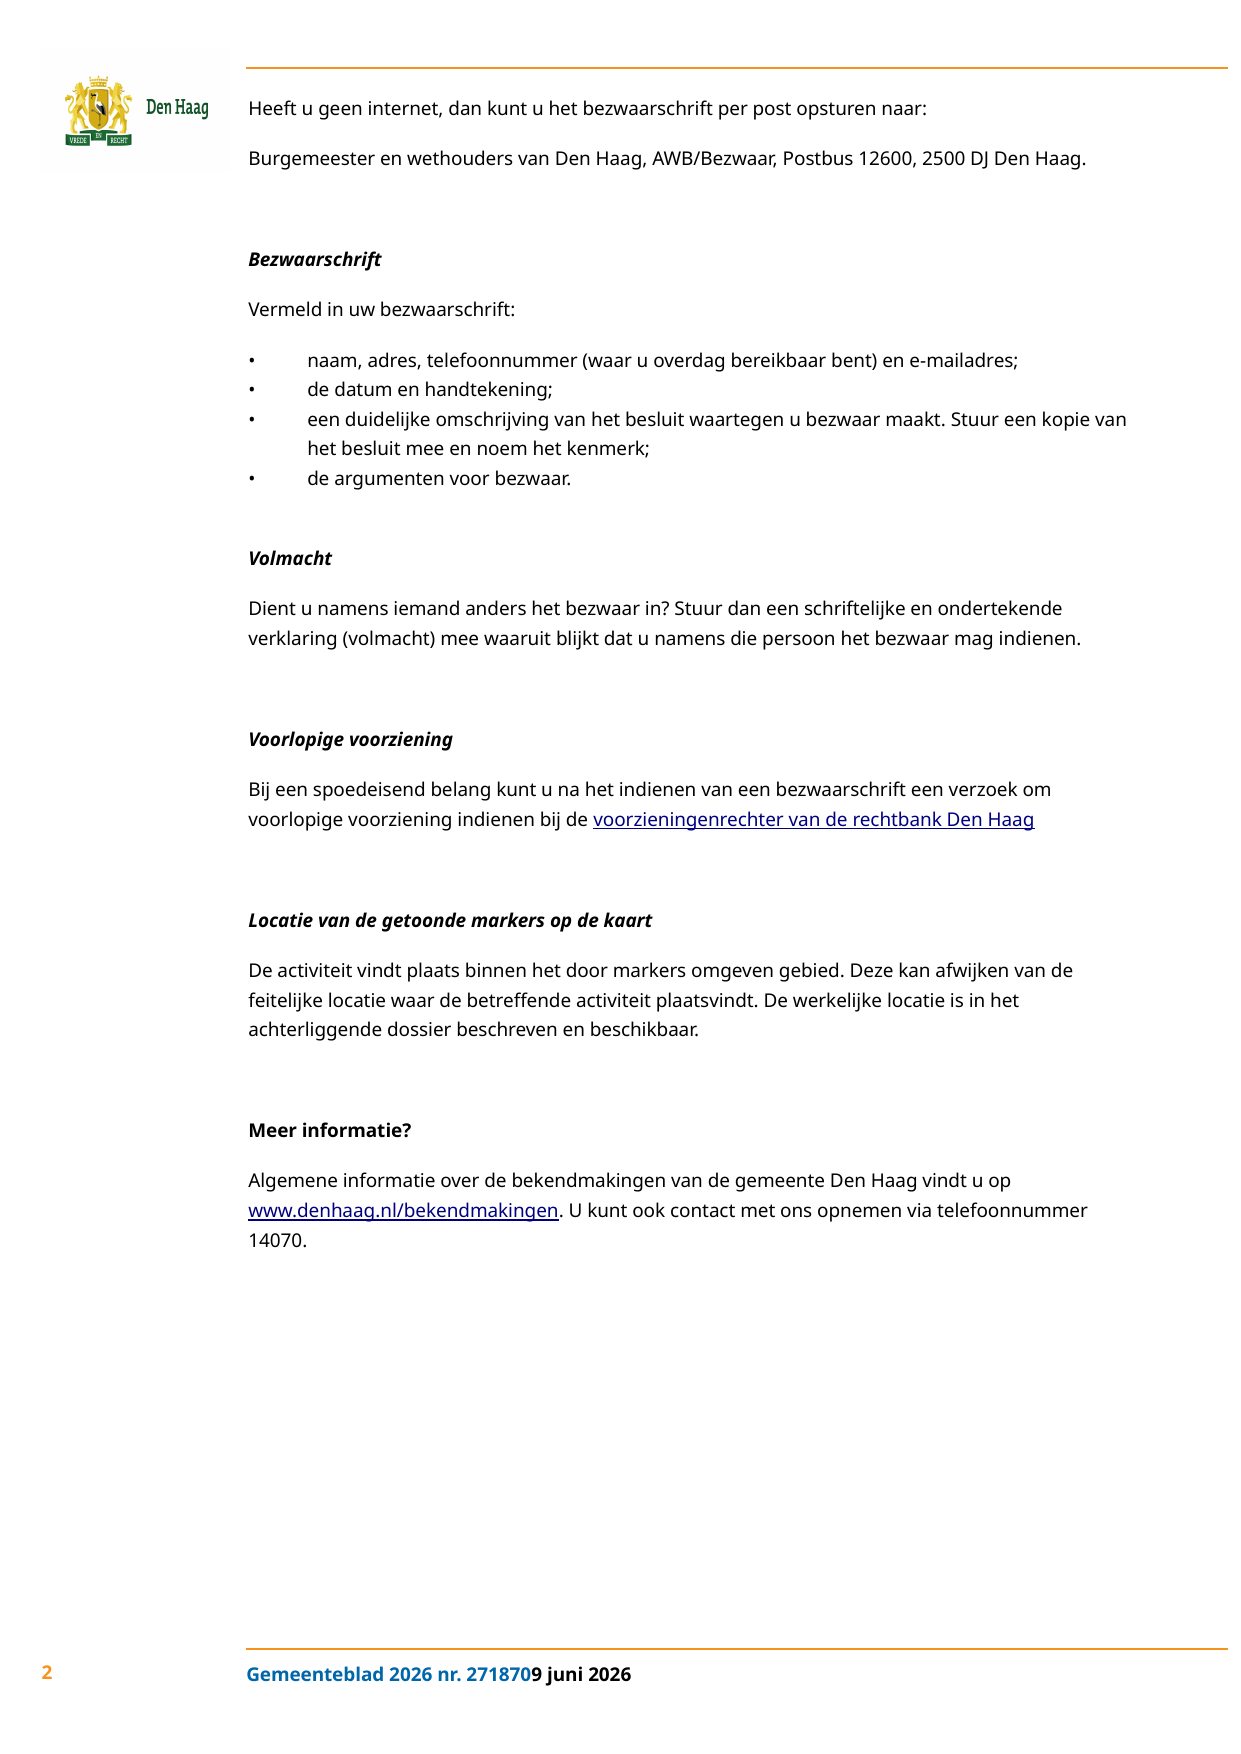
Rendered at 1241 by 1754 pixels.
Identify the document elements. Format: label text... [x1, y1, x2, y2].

list een duidelijke omschrijving van het besluit waartegen u bezwaar maakt. Stuur een kopie van het besluit mee en noem het kenmerk; [248, 406, 1152, 461]
text Bij een spoedeisend belang kunt u na het indienen van een bezwaarschrift een verzoek om voorlopige voorziening indienen bij de voorzieningenrechter van de rechtbank Den Haag [248, 776, 1152, 832]
text Volmacht [248, 545, 1152, 571]
text Bezwaarschrift [248, 246, 1152, 272]
list de datum en handtekening; [248, 376, 1152, 402]
text Algemene informatie over de bekendmakingen van de gemeente Den Haag vindt u op www.denhaag.nl/bekendmakingen. U kunt ook contact met ons opnemen via telefoonnummer 14070. [248, 1168, 1152, 1253]
text Meer informatie? [248, 1117, 1152, 1143]
list naam, adres, telefoonnummer (waar u overdag bereikbaar bent) en e-mailadres; [248, 347, 1152, 373]
text Locatie van de getoonde markers op de kaart [248, 907, 1152, 933]
text Heeft u geen internet, dan kunt u het bezwaarschrift per post opsturen naar: [248, 95, 1152, 121]
picture [41, 47, 231, 172]
text Burgemeester en wethouders van Den Haag, AWB/Bezwaar, Postbus 12600, 2500 DJ Den Haag. [248, 145, 1152, 171]
text Vermeld in uw bezwaarschrift: [248, 296, 1152, 322]
text Dient u namens iemand anders het bezwaar in? Stuur dan een schriftelijke en ondertekende verklaring (volmacht) mee waaruit blijkt dat u namens die persoon het bezwaar mag indienen. [248, 596, 1152, 651]
text Voorlopige voorziening [248, 726, 1152, 752]
list de argumenten voor bezwaar. [248, 465, 1152, 491]
text De activiteit vindt plaats binnen het door markers omgeven gebied. Deze kan afwijken van de feitelijke locatie waar de betreffende activiteit plaatsvindt. De werkelijke locatie is in het achterliggende dossier beschreven en beschikbaar. [248, 957, 1152, 1042]
